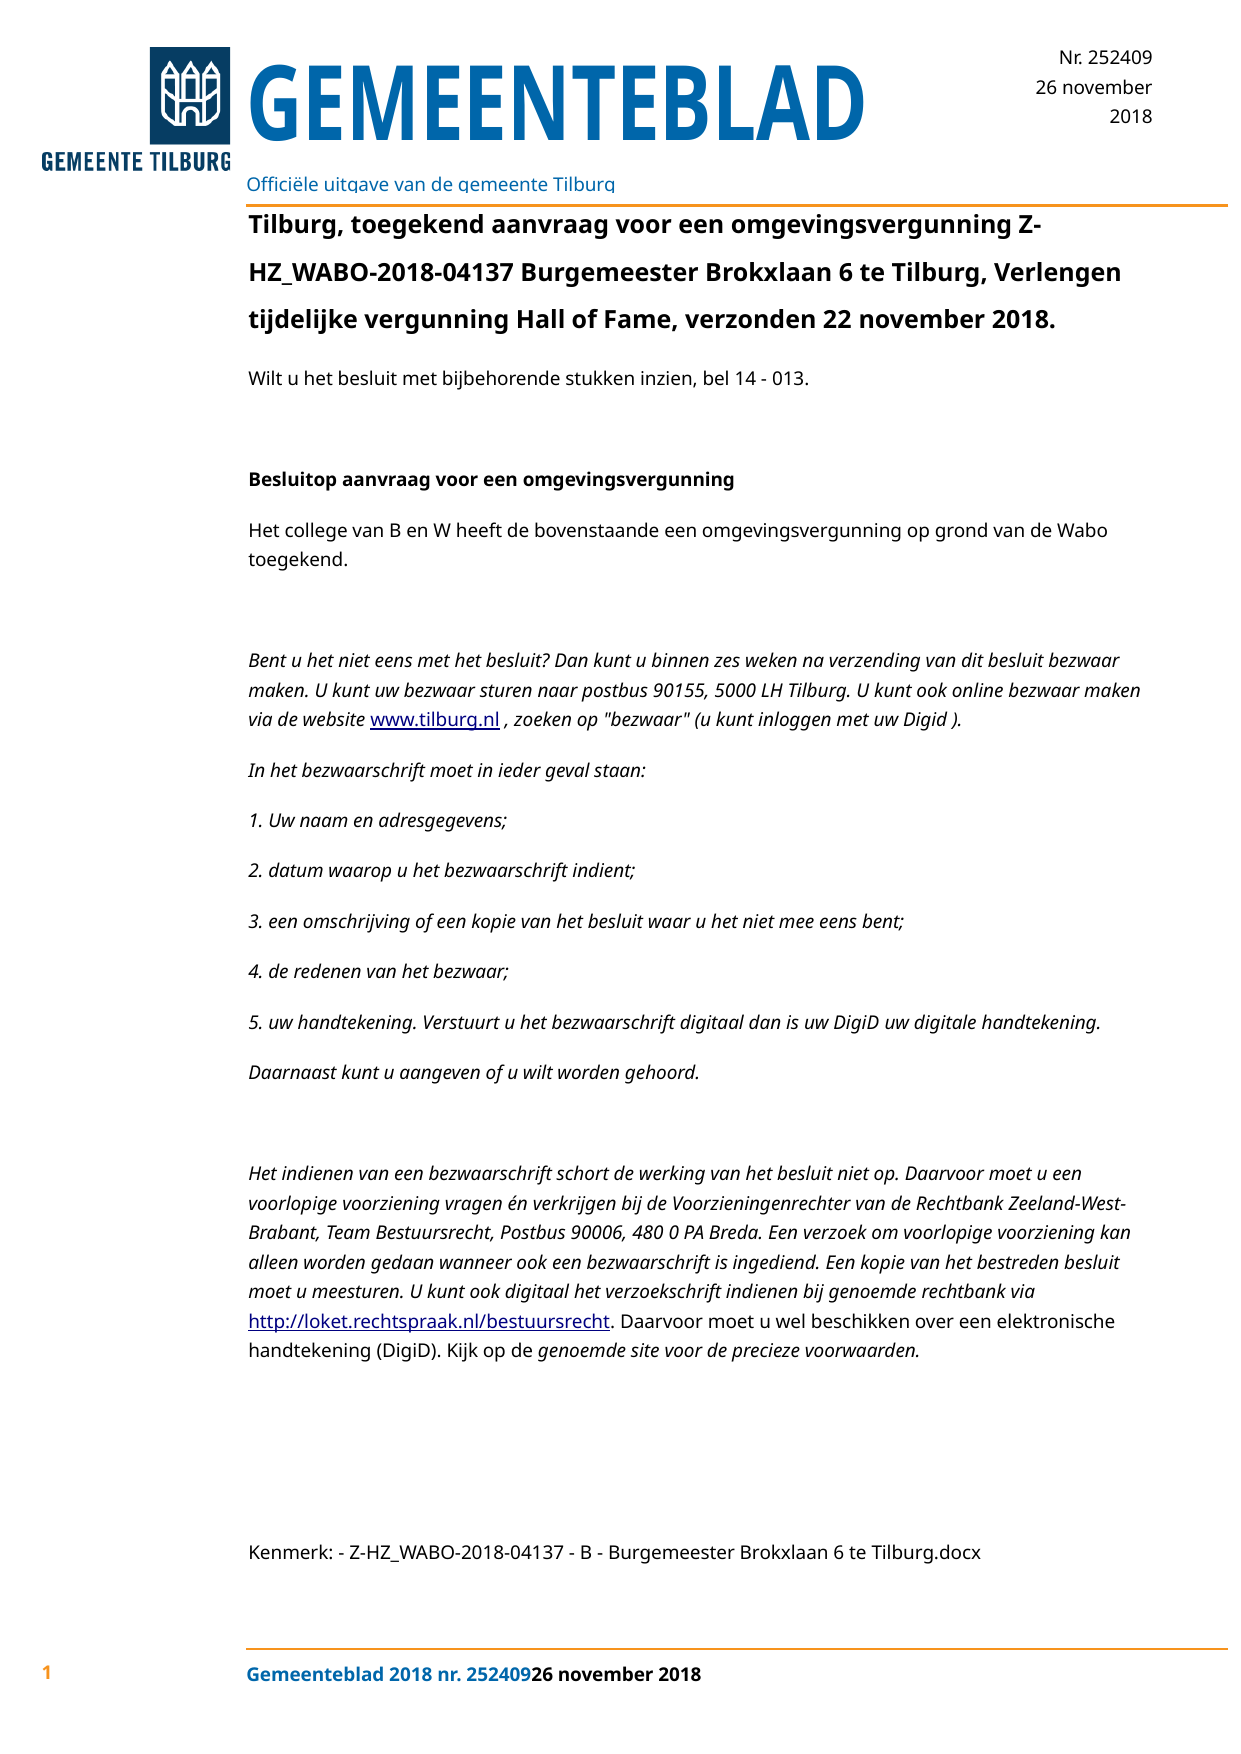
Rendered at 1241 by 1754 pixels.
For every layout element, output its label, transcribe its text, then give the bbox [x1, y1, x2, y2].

text In het bezwaarschrift moet in ieder geval staan: [248, 757, 1152, 782]
text 4. de redenen van het bezwaar; [248, 958, 1152, 984]
text Kenmerk: - Z-HZ_WABO-2018-04137 - B - Burgemeester Brokxlaan 6 te Tilburg.docx [248, 1539, 1152, 1565]
picture [41, 47, 231, 172]
text Het college van B en W heeft de bovenstaande een omgevingsvergunning op grond van de Wabo toegekend. [248, 517, 1152, 572]
text Daarnaast kunt u aangeven of u wilt worden gehoord. [248, 1059, 1152, 1085]
text Het indienen van een bezwaarschrift schort de werking van het besluit niet op. Daarvoor moet u een voorlopige voorziening vragen én verkrijgen bij de Voorzieningenrechter van de Rechtbank Zeeland-West-Brabant, Team Bestuursrecht, Postbus 90006, 480 0 PA Breda. Een verzoek om voorlopige voorziening kan alleen worden gedaan wanneer ook een bezwaarschrift is ingediend. Een kopie van het bestreden besluit moet u meesturen. U kunt ook digitaal het verzoekschrift indienen bij genoemde rechtbank via http://loket.rechtspraak.nl/bestuursrecht. Daarvoor moet u wel beschikken over een elektronische handtekening (DigiD). Kijk op de genoemde site voor de precieze voorwaarden. [248, 1160, 1152, 1363]
text Wilt u het besluit met bijbehorende stukken inzien, bel 14 - 013. [248, 366, 1152, 391]
text 2. datum waarop u het bezwaarschrift indient; [248, 858, 1152, 883]
text Besluitop aanvraag voor een omgevingsvergunning [248, 466, 1152, 492]
text Bent u het niet eens met het besluit? Dan kunt u binnen zes weken na verzending van dit besluit bezwaar maken. U kunt uw bezwaar sturen naar postbus 90155, 5000 LH Tilburg. U kunt ook online bezwaar maken via de website www.tilburg.nl , zoeken op "bezwaar" (u kunt inloggen met uw Digid ). [248, 647, 1152, 732]
text Tilburg, toegekend aanvraag voor een omgevingsvergunning Z-HZ_WABO-2018-04137 Burgemeester Brokxlaan 6 te Tilburg, Verlengen tijdelijke vergunning Hall of Fame, verzonden 22 november 2018. [248, 207, 1152, 336]
text 5. uw handtekening. Verstuurt u het bezwaarschrift digitaal dan is uw DigiD uw digitale handtekening. [248, 1009, 1152, 1034]
text 1. Uw naam en adresgegevens; [248, 807, 1152, 833]
text 3. een omschrijving of een kopie van het besluit waar u het niet mee eens bent; [248, 908, 1152, 934]
